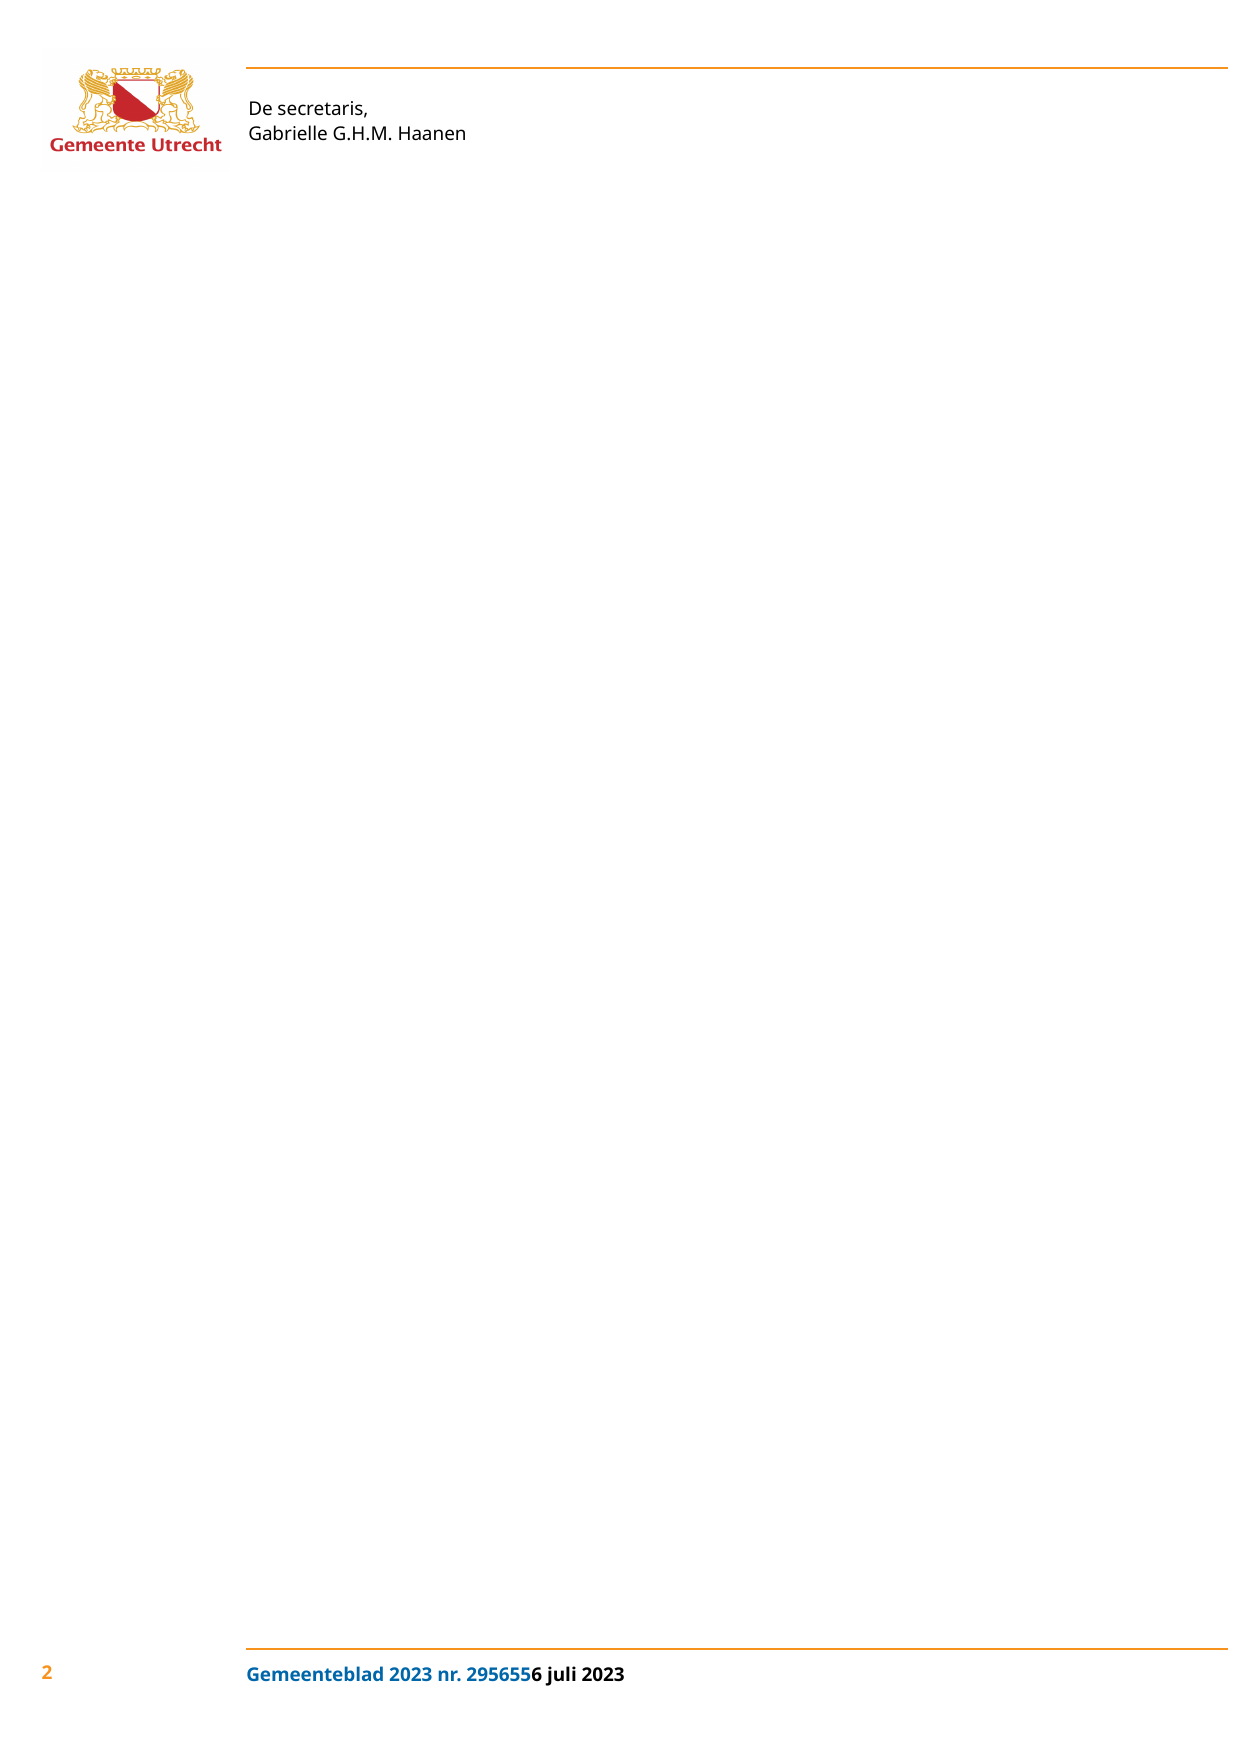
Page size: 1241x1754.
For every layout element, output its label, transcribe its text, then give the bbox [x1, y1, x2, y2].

text De secretaris, [248, 95, 1152, 121]
text Gabrielle G.H.M. Haanen [248, 121, 1152, 146]
picture [41, 47, 231, 172]
